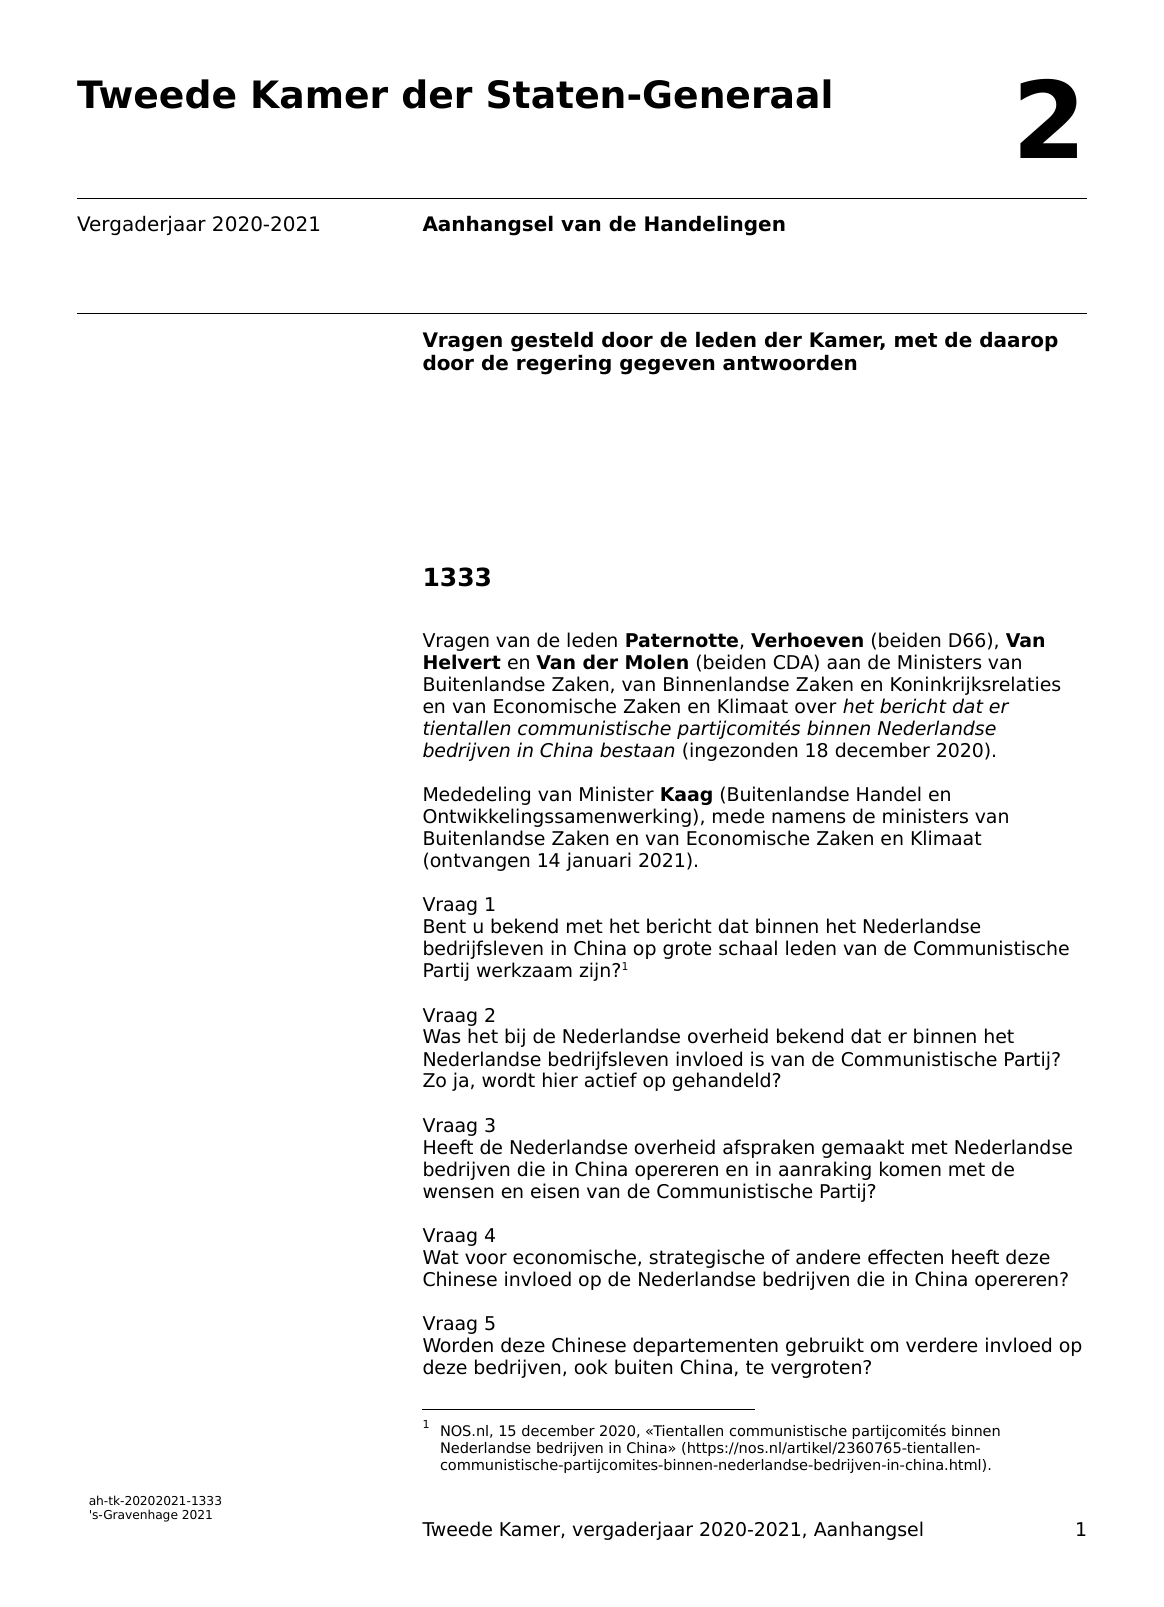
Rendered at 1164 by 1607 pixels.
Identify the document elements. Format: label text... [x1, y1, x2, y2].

text Vragen van de leden Paternotte, Verhoeven (beiden D66), Van Helvert en Van der Molen (beiden CDA) aan de Ministers van Buitenlandse Zaken, van Binnenlandse Zaken en Koninkrijksrelaties en van Economische Zaken en Klimaat over het bericht dat er tientallen communistische partijcomités binnen Nederlandse bedrijven in China bestaan (ingezonden 18 december 2020). [422, 630, 1087, 762]
table_cell Vragen gesteld door de leden der Kamer, met de daarop door de regering gegeven antwoorden [422, 314, 1087, 375]
text 's-Gravenhage 2021 [88, 1508, 323, 1522]
text Vraag 4 [422, 1225, 1087, 1247]
text Mededeling van Minister Kaag (Buitenlandse Handel en Ontwikkelingssamenwerking), mede namens de ministers van Buitenlandse Zaken en van Economische Zaken en Klimaat (ontvangen 14 januari 2021). [422, 784, 1087, 872]
text 1333 [422, 563, 1087, 592]
text ah-tk-20202021-1333 [88, 1494, 323, 1508]
table_cell Vergaderjaar 2020-2021 [77, 199, 422, 313]
text Vraag 3 [422, 1114, 1087, 1137]
table_header Tweede Kamer der Staten-Generaal [77, 59, 886, 198]
text Heeft de Nederlandse overheid afspraken gemaakt met Nederlandse bedrijven die in China opereren en in aanraking komen met de wensen en eisen van de Communistische Partij? [422, 1137, 1087, 1202]
text Was het bij de Nederlandse overheid bekend dat er binnen het Nederlandse bedrijfsleven invloed is van de Communistische Partij? Zo ja, wordt hier actief op gehandeld? [422, 1026, 1087, 1092]
text Vraag 5 [422, 1313, 1087, 1335]
text Worden deze Chinese departementen gebruikt om verdere invloed op deze bedrijven, ook buiten China, te vergroten? [422, 1335, 1087, 1379]
text NOS.nl, 15 december 2020, «Tientallen communistische partijcomités binnen Nederlandse bedrijven in China» (https://nos.nl/artikel/2360765-tientallen-communistische-partijcomites-binnen-nederlandse-bedrijven-in-china.html). [422, 1418, 1087, 1474]
table_cell Aanhangsel van de Handelingen [422, 199, 1087, 313]
text Bent u bekend met het bericht dat binnen het Nederlandse bedrijfsleven in China op grote schaal leden van de Communistische Partij werkzaam zijn? [422, 916, 1087, 982]
text Wat voor economische, strategische of andere effecten heeft deze Chinese invloed op de Nederlandse bedrijven die in China opereren? [422, 1247, 1087, 1291]
table_cell [77, 314, 422, 375]
text Vraag 1 [422, 894, 1087, 916]
text Vraag 2 [422, 1004, 1087, 1026]
table_header 2 [886, 59, 1087, 198]
